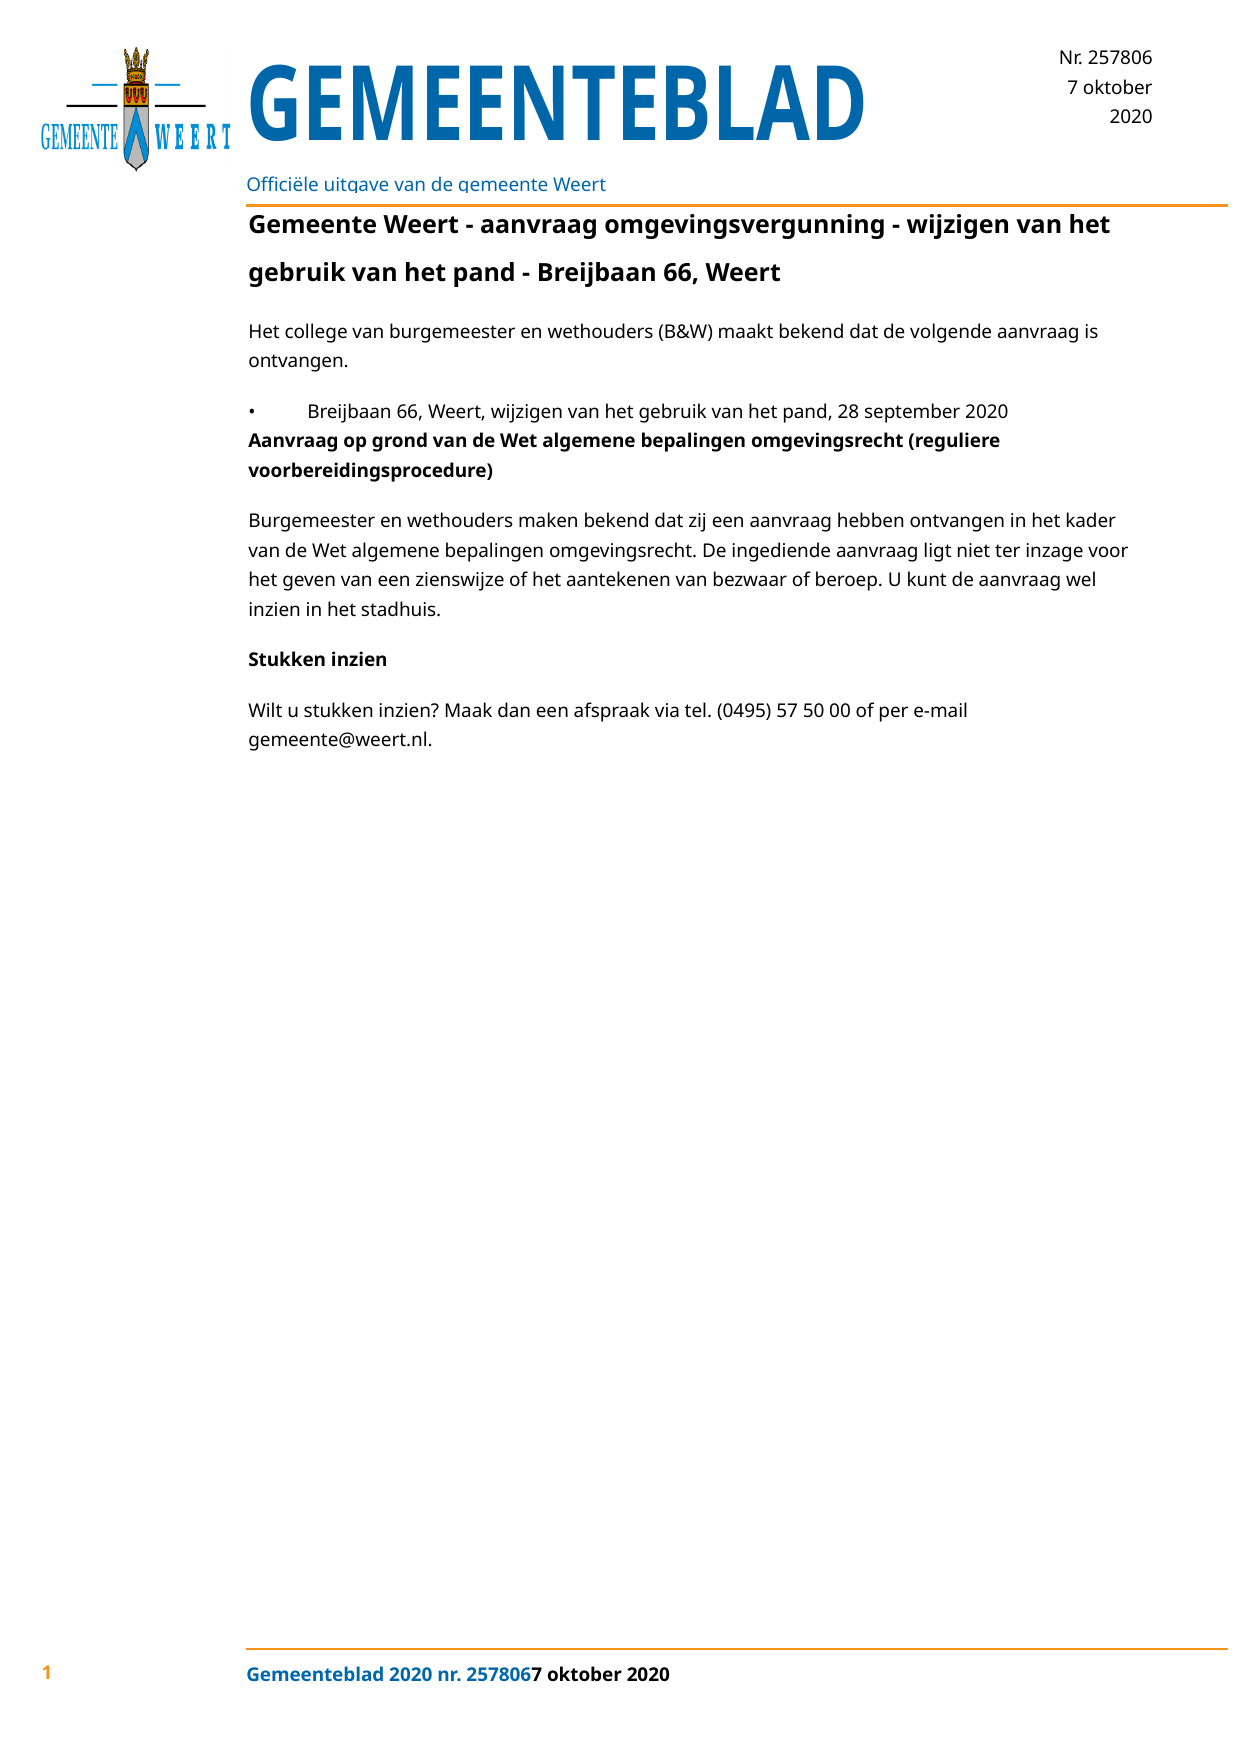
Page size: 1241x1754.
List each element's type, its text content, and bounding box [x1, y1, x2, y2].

text Het college van burgemeester en wethouders (B&W) maakt bekend dat de volgende aanvraag is ontvangen. [248, 318, 1152, 373]
text Burgemeester en wethouders maken bekend dat zij een aanvraag hebben ontvangen in het kader van de Wet algemene bepalingen omgevingsrecht. De ingediende aanvraag ligt niet ter inzage voor het geven van een zienswijze of het aantekenen van bezwaar of beroep. U kunt de aanvraag wel inzien in het stadhuis. [248, 507, 1152, 622]
text Wilt u stukken inzien? Maak dan een afspraak via tel. (0495) 57 50 00 of per e-mail gemeente@weert.nl. [248, 697, 1152, 752]
text Stukken inzien [248, 647, 1152, 672]
text Gemeente Weert - aanvraag omgevingsvergunning - wijzigen van het gebruik van het pand - Breijbaan 66, Weert [248, 207, 1152, 288]
picture [41, 47, 231, 172]
list Breijbaan 66, Weert, wijzigen van het gebruik van het pand, 28 september 2020 [248, 398, 1152, 424]
text Aanvraag op grond van de Wet algemene bepalingen omgevingsrecht (reguliere voorbereidingsprocedure) [248, 427, 1152, 483]
